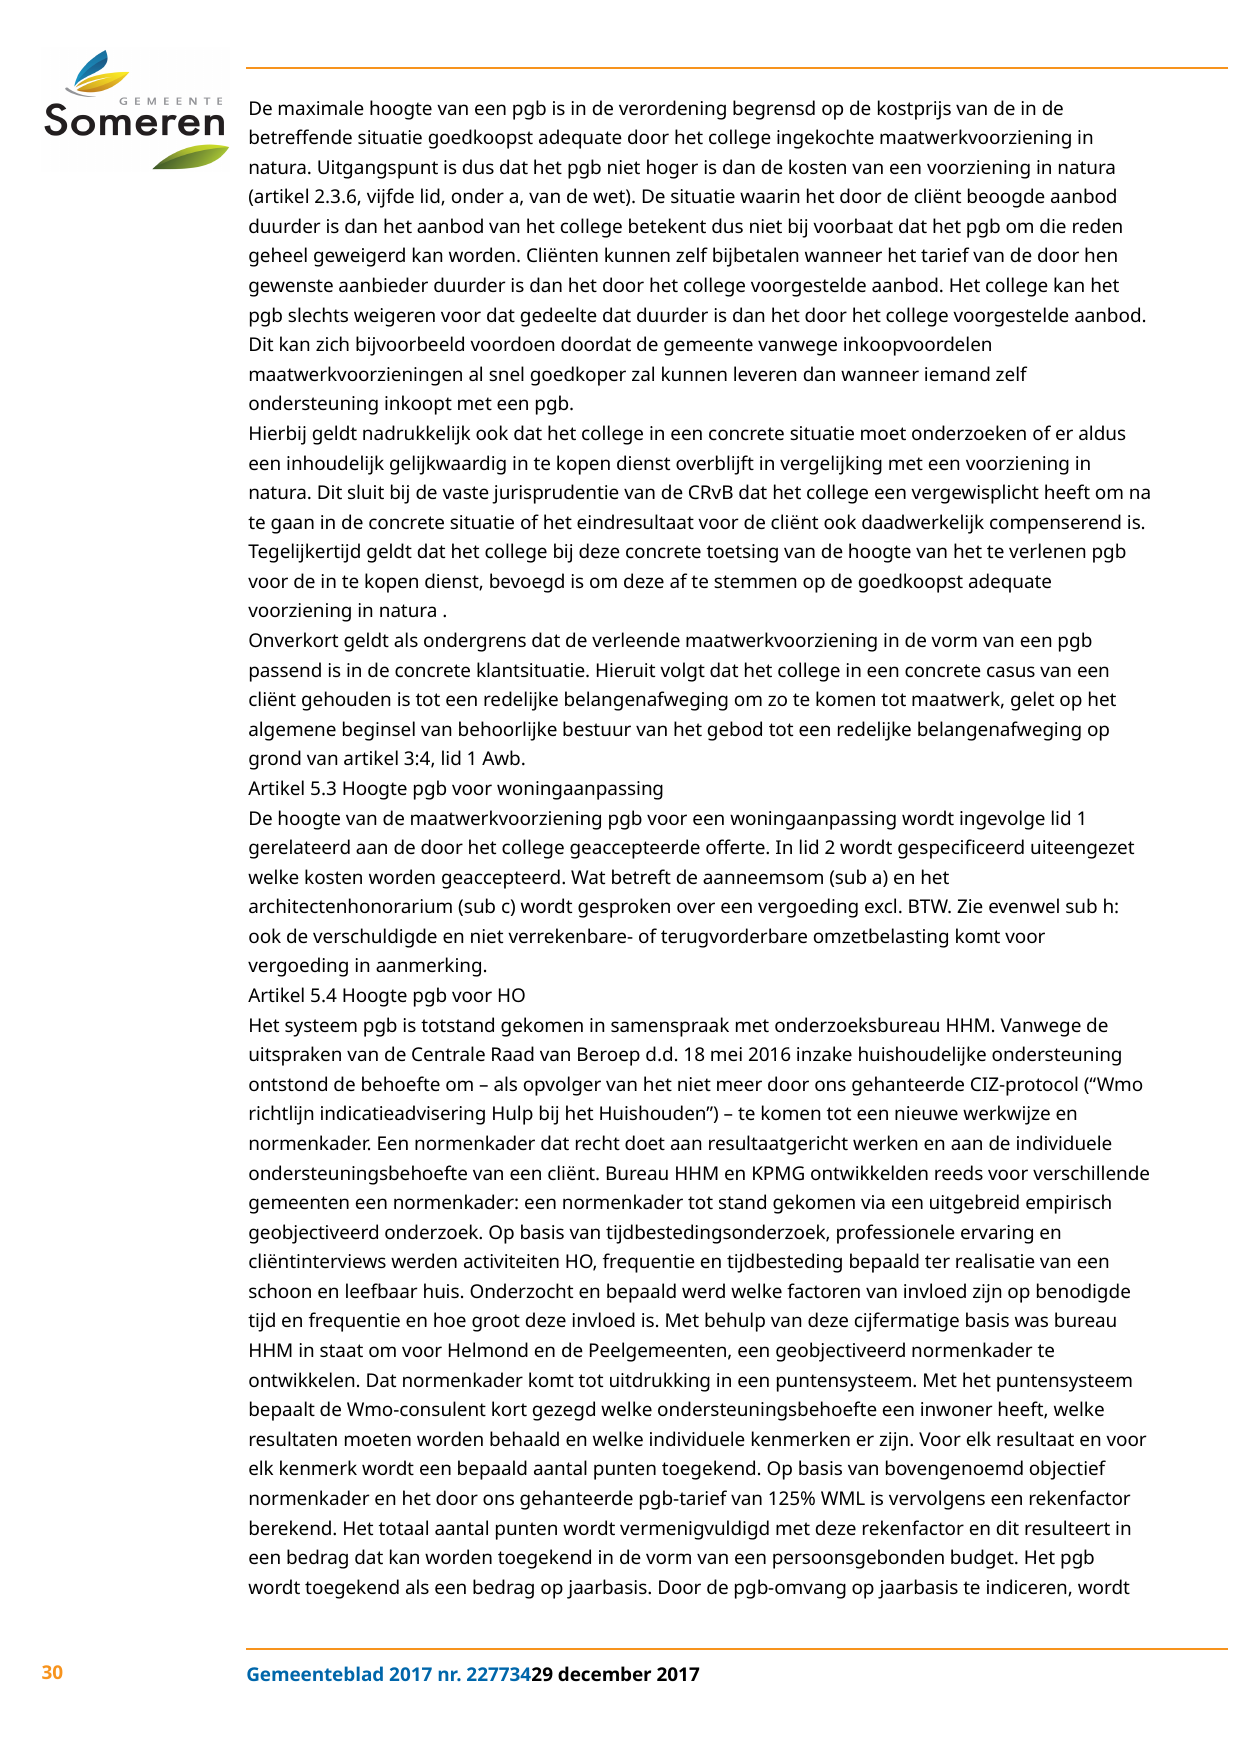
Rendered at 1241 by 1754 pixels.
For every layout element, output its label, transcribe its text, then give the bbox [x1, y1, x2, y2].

text Artikel 5.3 Hoogte pgb voor woningaanpassing [248, 775, 1152, 801]
text Artikel 5.4 Hoogte pgb voor HO [248, 982, 1152, 1008]
text De hoogte van de maatwerkvoorziening pgb voor een woningaanpassing wordt ingevolge lid 1 gerelateerd aan de door het college geaccepteerde offerte. In lid 2 wordt gespecificeerd uiteengezet welke kosten worden geaccepteerd. Wat betreft de aanneemsom (sub a) en het architectenhonorarium (sub c) wordt gesproken over een vergoeding excl. BTW. Zie evenwel sub h: ook de verschuldigde en niet verrekenbare- of terugvorderbare omzetbelasting komt voor vergoeding in aanmerking. [248, 805, 1152, 978]
picture [41, 47, 231, 172]
text Hierbij geldt nadrukkelijk ook dat het college in een concrete situatie moet onderzoeken of er aldus een inhoudelijk gelijkwaardig in te kopen dienst overblijft in vergelijking met een voorziening in natura. Dit sluit bij de vaste jurisprudentie van de CRvB dat het college een vergewisplicht heeft om na te gaan in de concrete situatie of het eindresultaat voor de cliënt ook daadwerkelijk compenserend is. Tegelijkertijd geldt dat het college bij deze concrete toetsing van de hoogte van het te verlenen pgb voor de in te kopen dienst, bevoegd is om deze af te stemmen op de goedkoopst adequate voorziening in natura . [248, 420, 1152, 623]
text De maximale hoogte van een pgb is in de verordening begrensd op de kostprijs van de in de betreffende situatie goedkoopst adequate door het college ingekochte maatwerkvoorziening in natura. Uitgangspunt is dus dat het pgb niet hoger is dan de kosten van een voorziening in natura (artikel 2.3.6, vijfde lid, onder a, van de wet). De situatie waarin het door de cliënt beoogde aanbod duurder is dan het aanbod van het college betekent dus niet bij voorbaat dat het pgb om die reden geheel geweigerd kan worden. Cliënten kunnen zelf bijbetalen wanneer het tarief van de door hen gewenste aanbieder duurder is dan het door het college voorgestelde aanbod. Het college kan het pgb slechts weigeren voor dat gedeelte dat duurder is dan het door het college voorgestelde aanbod. Dit kan zich bijvoorbeeld voordoen doordat de gemeente vanwege inkoopvoordelen maatwerkvoorzieningen al snel goedkoper zal kunnen leveren dan wanneer iemand zelf ondersteuning inkoopt met een pgb. [248, 95, 1152, 416]
text Onverkort geldt als ondergrens dat de verleende maatwerkvoorziening in de vorm van een pgb passend is in de concrete klantsituatie. Hieruit volgt dat het college in een concrete casus van een cliënt gehouden is tot een redelijke belangenafweging om zo te komen tot maatwerk, gelet op het algemene beginsel van behoorlijke bestuur van het gebod tot een redelijke belangenafweging op grond van artikel 3:4, lid 1 Awb. [248, 627, 1152, 771]
text Het systeem pgb is totstand gekomen in samenspraak met onderzoeksbureau HHM. Vanwege de uitspraken van de Centrale Raad van Beroep d.d. 18 mei 2016 inzake huishoudelijke ondersteuning ontstond de behoefte om – als opvolger van het niet meer door ons gehanteerde CIZ-protocol (“Wmo richtlijn indicatieadvisering Hulp bij het Huishouden”) – te komen tot een nieuwe werkwijze en normenkader. Een normenkader dat recht doet aan resultaatgericht werken en aan de individuele ondersteuningsbehoefte van een cliënt. Bureau HHM en KPMG ontwikkelden reeds voor verschillende gemeenten een normenkader: een normenkader tot stand gekomen via een uitgebreid empirisch geobjectiveerd onderzoek. Op basis van tijdbestedingsonderzoek, professionele ervaring en cliëntinterviews werden activiteiten HO, frequentie en tijdbesteding bepaald ter realisatie van een schoon en leefbaar huis. Onderzocht en bepaald werd welke factoren van invloed zijn op benodigde tijd en frequentie en hoe groot deze invloed is. Met behulp van deze cijfermatige basis was bureau HHM in staat om voor Helmond en de Peelgemeenten, een geobjectiveerd normenkader te ontwikkelen. Dat normenkader komt tot uitdrukking in een puntensysteem. Met het puntensysteem bepaalt de Wmo-consulent kort gezegd welke ondersteuningsbehoefte een inwoner heeft, welke resultaten moeten worden behaald en welke individuele kenmerken er zijn. Voor elk resultaat en voor elk kenmerk wordt een bepaald aantal punten toegekend. Op basis van bovengenoemd objectief normenkader en het door ons gehanteerde pgb-tarief van 125% WML is vervolgens een rekenfactor berekend. Het totaal aantal punten wordt vermenigvuldigd met deze rekenfactor en dit resulteert in een bedrag dat kan worden toegekend in de vorm van een persoonsgebonden budget. Het pgb wordt toegekend als een bedrag op jaarbasis. Door de pgb-omvang op jaarbasis te indiceren, wordt [248, 1012, 1152, 1600]
